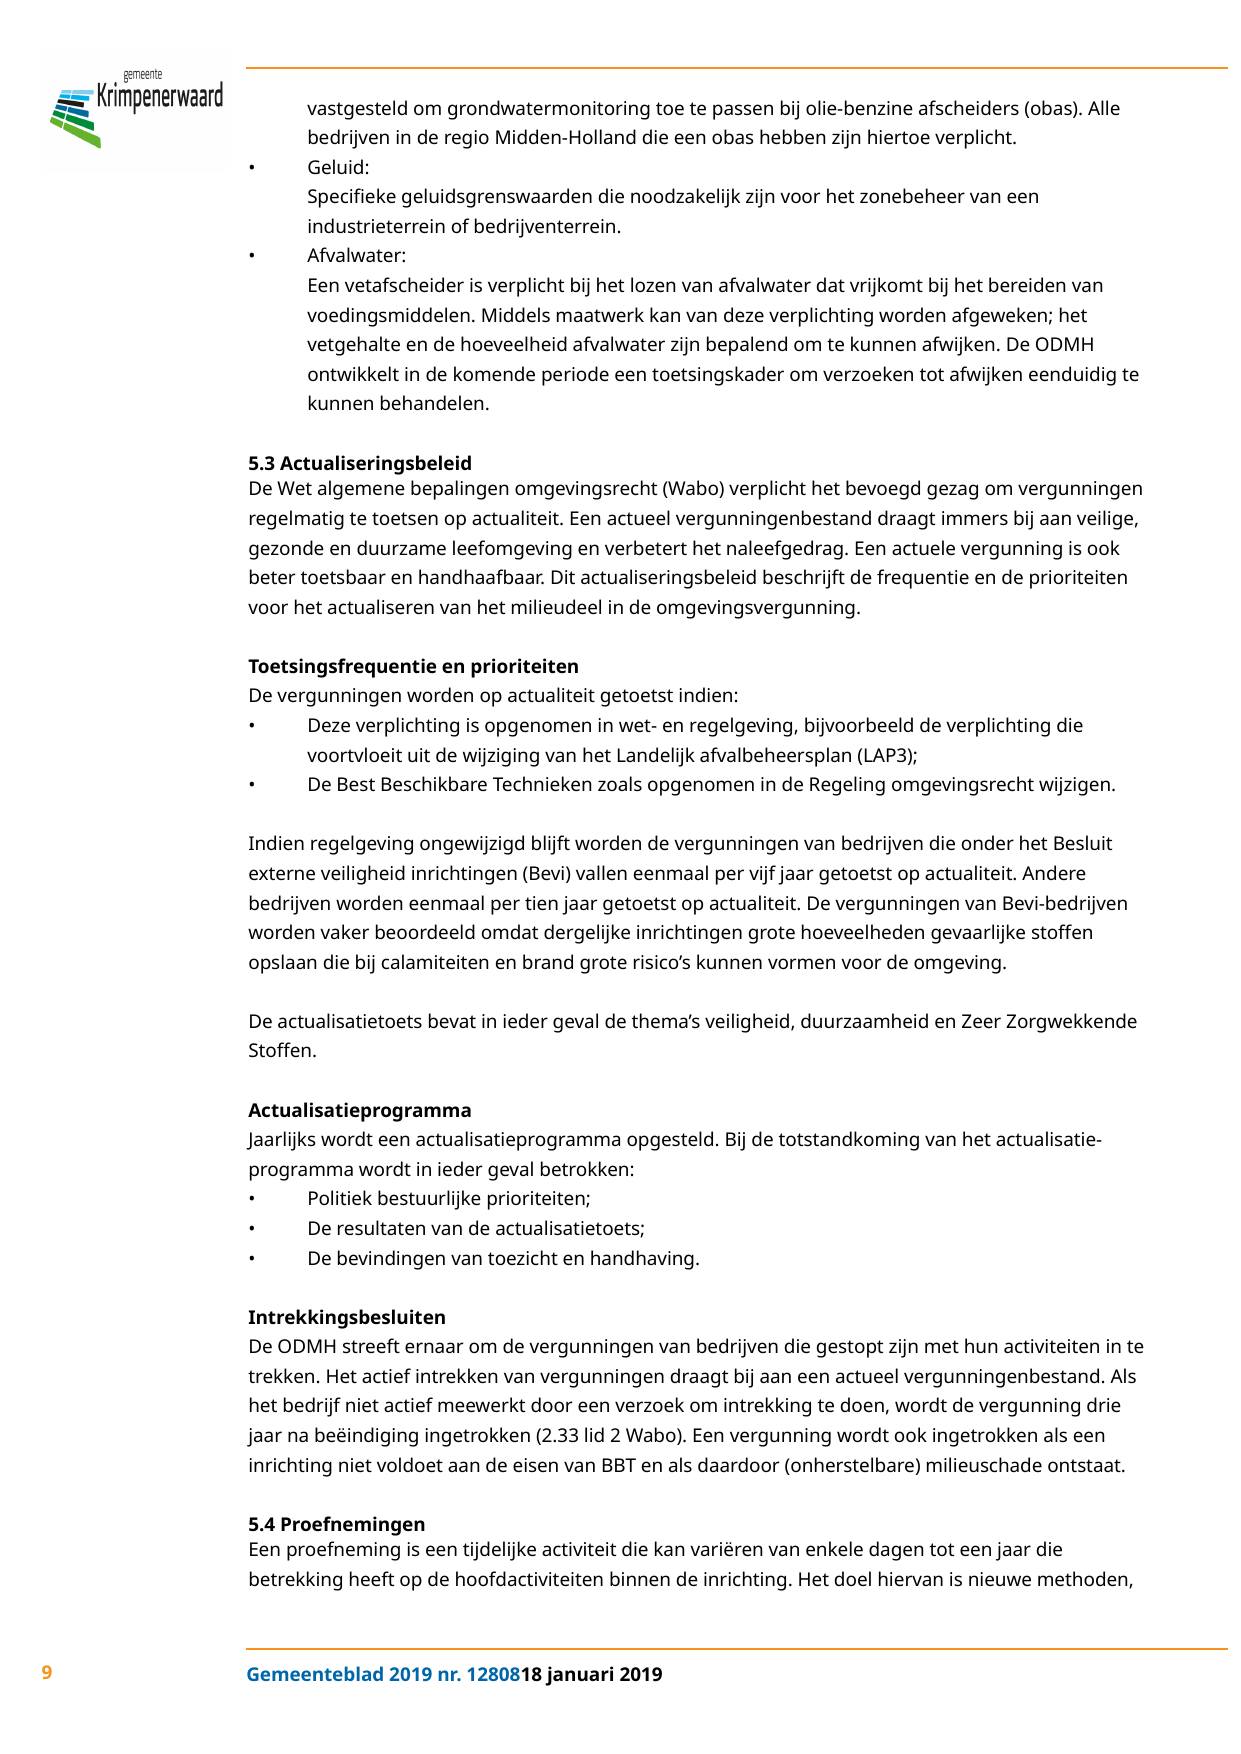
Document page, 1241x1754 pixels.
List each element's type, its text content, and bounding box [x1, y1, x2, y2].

list Geluid: [248, 154, 1152, 180]
list De resultaten van de actualisatietoets; [248, 1215, 1152, 1241]
text De Wet algemene bepalingen omgevingsrecht (Wabo) verplicht het bevoegd gezag om vergunningen regelmatig te toetsen op actualiteit. Een actueel vergunningenbestand draagt immers bij aan veilige, gezonde en duurzame leefomgeving en verbetert het naleefgedrag. Een actuele vergunning is ook beter toetsbaar en handhaafbaar. Dit actualiseringsbeleid beschrijft de frequentie en de prioriteiten voor het actualiseren van het milieudeel in de omgevingsvergunning. [248, 476, 1152, 619]
text 5.4 Proefnemingen [248, 1511, 1152, 1537]
list Een vetafscheider is verplicht bij het lozen van afvalwater dat vrijkomt bij het bereiden van voedingsmiddelen. Middels maatwerk kan van deze verplichting worden afgeweken; het vetgehalte en de hoeveelheid afvalwater zijn bepalend om te kunnen afwijken. De ODMH ontwikkelt in de komende periode een toetsingskader om verzoeken tot afwijken eenduidig te kunnen behandelen. [248, 272, 1152, 416]
text De ODMH streeft ernaar om de vergunningen van bedrijven die gestopt zijn met hun activiteiten in te trekken. Het actief intrekken van vergunningen draagt bij aan een actueel vergunningenbestand. Als het bedrijf niet actief meewerkt door een verzoek om intrekking te doen, wordt de vergunning drie jaar na beëindiging ingetrokken (2.33 lid 2 Wabo). Een vergunning wordt ook ingetrokken als een inrichting niet voldoet aan de eisen van BBT en als daardoor (onherstelbare) milieuschade ontstaat. [248, 1333, 1152, 1477]
list De bevindingen van toezicht en handhaving. [248, 1245, 1152, 1270]
text 5.3 Actualiseringsbeleid [248, 450, 1152, 476]
text Toetsingsfrequentie en prioriteiten [248, 653, 1152, 679]
picture [41, 47, 231, 172]
list vastgesteld om grondwatermonitoring toe te passen bij olie-benzine afscheiders (obas). Alle bedrijven in de regio Midden-Holland die een obas hebben zijn hiertoe verplicht. [248, 95, 1152, 150]
list Specifieke geluidsgrenswaarden die noodzakelijk zijn voor het zonebeheer van een industrieterrein of bedrijventerrein. [248, 183, 1152, 239]
text Intrekkingsbesluiten [248, 1304, 1152, 1329]
list De Best Beschikbare Technieken zoals opgenomen in de Regeling omgevingsrecht wijzigen. [248, 771, 1152, 797]
text De actualisatietoets bevat in ieder geval de thema’s veiligheid, duurzaamheid en Zeer Zorgwekkende Stoffen. [248, 1008, 1152, 1063]
text Actualisatieprogramma [248, 1097, 1152, 1122]
text De vergunningen worden op actualiteit getoetst indien: [248, 683, 1152, 708]
text Jaarlijks wordt een actualisatieprogramma opgesteld. Bij de totstandkoming van het actualisatie-programma wordt in ieder geval betrokken: [248, 1126, 1152, 1182]
text Een proefneming is een tijdelijke activiteit die kan variëren van enkele dagen tot een jaar die betrekking heeft op de hoofdactiviteiten binnen de inrichting. Het doel hiervan is nieuwe methoden, [248, 1537, 1152, 1592]
list Deze verplichting is opgenomen in wet- en regelgeving, bijvoorbeeld de verplichting die voortvloeit uit de wijziging van het Landelijk afvalbeheersplan (LAP3); [248, 712, 1152, 767]
text Indien regelgeving ongewijzigd blijft worden de vergunningen van bedrijven die onder het Besluit externe veiligheid inrichtingen (Bevi) vallen eenmaal per vijf jaar getoetst op actualiteit. Andere bedrijven worden eenmaal per tien jaar getoetst op actualiteit. De vergunningen van Bevi-bedrijven worden vaker beoordeeld omdat dergelijke inrichtingen grote hoeveelheden gevaarlijke stoffen opslaan die bij calamiteiten en brand grote risico’s kunnen vormen voor de omgeving. [248, 831, 1152, 974]
list Afvalwater: [248, 243, 1152, 268]
list Politiek bestuurlijke prioriteiten; [248, 1186, 1152, 1211]
